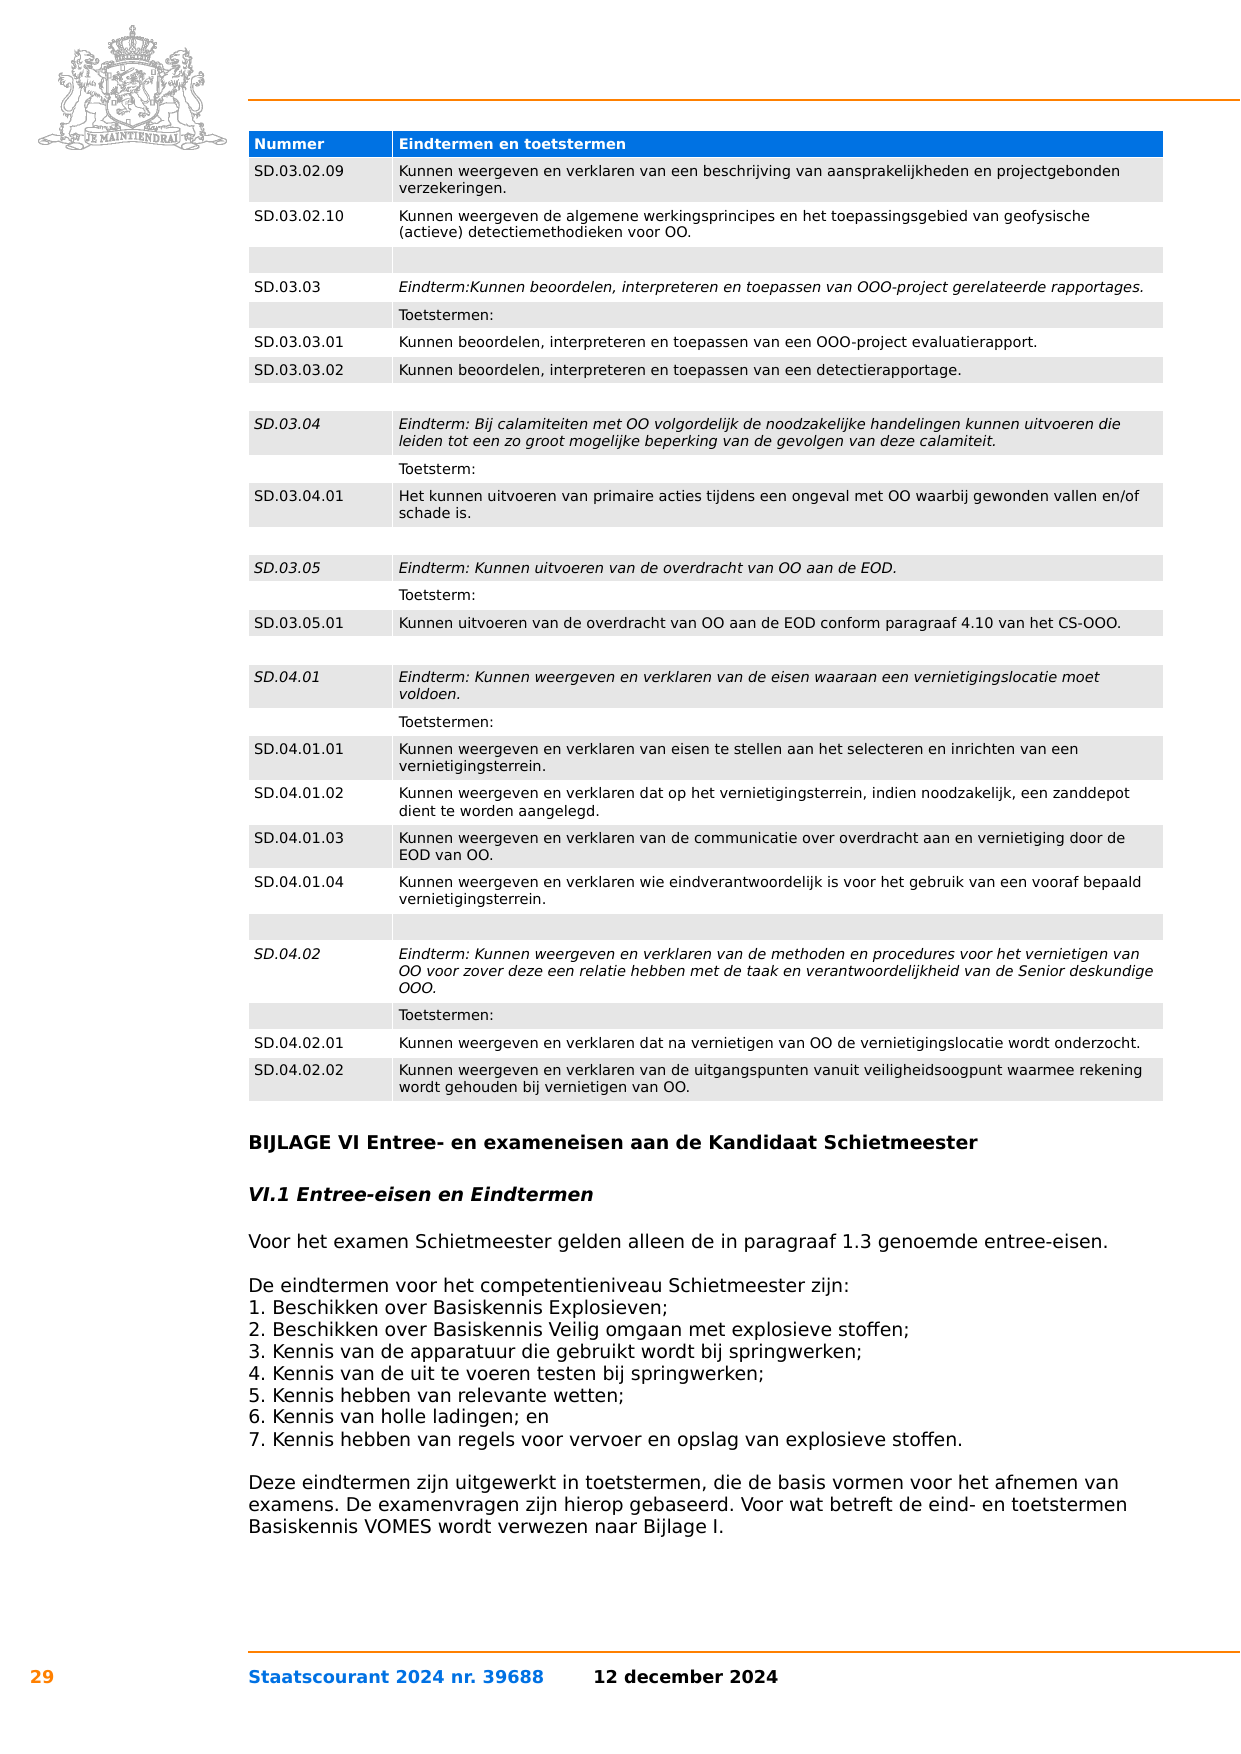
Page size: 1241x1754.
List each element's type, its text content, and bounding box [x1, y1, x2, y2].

table_cell SD.04.01.04 [249, 870, 392, 913]
text 3. Kennis van de apparatuur die gebruikt wordt bij springwerken; [248, 1341, 1163, 1362]
table_cell SD.04.01 [249, 665, 392, 708]
table_cell Eindterm: Kunnen uitvoeren van de overdracht van OO aan de EOD. [393, 555, 1163, 581]
text 5. Kennis hebben van relevante wetten; [248, 1384, 1163, 1406]
text 1. Beschikken over Basiskennis Explosieven; [248, 1297, 1163, 1318]
table_cell SD.03.03 [249, 275, 392, 301]
table_cell Kunnen weergeven en verklaren van de communicatie over overdracht aan en vernietiging door de EOD van OO. [393, 825, 1163, 868]
table_cell SD.03.05 [249, 555, 392, 581]
table_cell SD.04.01.02 [249, 781, 392, 824]
table_cell [249, 637, 392, 663]
table_cell SD.04.02.02 [249, 1058, 392, 1101]
table_cell Kunnen beoordelen, interpreteren en toepassen van een OOO-project evaluatierapport. [393, 329, 1163, 356]
table_cell SD.03.04.01 [249, 483, 392, 527]
table_cell Kunnen weergeven en verklaren dat na vernietigen van OO de vernietigingslocatie wordt onderzocht. [393, 1030, 1163, 1056]
table_cell [393, 914, 1163, 940]
text Voor het examen Schietmeester gelden alleen de in paragraaf 1.3 genoemde entree-eisen. [248, 1231, 1163, 1253]
table_cell Toetstermen: [393, 1003, 1163, 1029]
table_cell Kunnen weergeven en verklaren van eisen te stellen aan het selecteren en inrichten van een vernietigingsterrein. [393, 736, 1163, 780]
table_cell Kunnen weergeven en verklaren van de uitgangspunten vanuit veiligheidsoogpunt waarmee rekening wordt gehouden bij vernietigen van OO. [393, 1058, 1163, 1101]
table_cell [249, 528, 392, 554]
table_cell Kunnen weergeven en verklaren van een beschrijving van aansprakelijkheden en projectgebonden verzekeringen. [393, 158, 1163, 202]
table_cell Toetstermen: [393, 302, 1163, 328]
table_header Eindtermen en toetstermen [393, 131, 1163, 157]
table_cell Toetsterm: [393, 583, 1163, 609]
table_cell [393, 528, 1163, 554]
table_cell SD.04.02 [249, 941, 392, 1002]
table_cell Het kunnen uitvoeren van primaire acties tijdens een ongeval met OO waarbij gewonden vallen en/of schade is. [393, 483, 1163, 527]
table_cell [249, 302, 392, 328]
table_cell [393, 247, 1163, 273]
table_cell [249, 456, 392, 482]
picture [38, 25, 227, 150]
table_cell Toetstermen: [393, 709, 1163, 735]
table_cell Eindterm: Kunnen weergeven en verklaren van de methoden en procedures voor het vernietigen van OO voor zover deze een relatie hebben met de taak en verantwoordelijkheid van de Senior deskundige OOO. [393, 941, 1163, 1002]
table_cell SD.03.03.01 [249, 329, 392, 356]
table_cell Eindterm: Kunnen weergeven en verklaren van de eisen waaraan een vernietigingslocatie moet voldoen. [393, 665, 1163, 708]
table_cell SD.03.04 [249, 411, 392, 455]
table_cell [249, 384, 392, 410]
table_cell [249, 709, 392, 735]
text 6. Kennis van holle ladingen; en [248, 1406, 1163, 1428]
text 2. Beschikken over Basiskennis Veilig omgaan met explosieve stoffen; [248, 1318, 1163, 1341]
table_cell Kunnen beoordelen, interpreteren en toepassen van een detectierapportage. [393, 357, 1163, 383]
table_header Nummer [249, 131, 392, 157]
table_cell [249, 583, 392, 609]
table_cell [249, 247, 392, 273]
table_cell SD.04.02.01 [249, 1030, 392, 1056]
subtitle BIJLAGE VI Entree- en exameneisen aan de Kandidaat Schietmeester [248, 1132, 1163, 1154]
table_cell SD.03.05.01 [249, 610, 392, 636]
table_cell Toetsterm: [393, 456, 1163, 482]
text Deze eindtermen zijn uitgewerkt in toetstermen, die de basis vormen voor het afnemen van examens. De examenvragen zijn hierop gebaseerd. Voor wat betreft de eind- en toetstermen Basiskennis VOMES wordt verwezen naar Bijlage I. [248, 1472, 1163, 1538]
table_cell [393, 384, 1163, 410]
table_cell Eindterm: Bij calamiteiten met OO volgordelijk de noodzakelijke handelingen kunnen uitvoeren die leiden tot een zo groot mogelijke beperking van de gevolgen van deze calamiteit. [393, 411, 1163, 455]
table_cell Kunnen weergeven en verklaren dat op het vernietigingsterrein, indien noodzakelijk, een zanddepot dient te worden aangelegd. [393, 781, 1163, 824]
table_cell SD.04.01.01 [249, 736, 392, 780]
table_cell Kunnen uitvoeren van de overdracht van OO aan de EOD conform paragraaf 4.10 van het CS-OOO. [393, 610, 1163, 636]
table_cell SD.04.01.03 [249, 825, 392, 868]
table_cell [393, 637, 1163, 663]
table_cell Kunnen weergeven de algemene werkingsprincipes en het toepassingsgebied van geofysische (actieve) detectiemethodieken voor OO. [393, 203, 1163, 246]
table_cell SD.03.03.02 [249, 357, 392, 383]
text 7. Kennis hebben van regels voor vervoer en opslag van explosieve stoffen. [248, 1428, 1163, 1450]
text De eindtermen voor het competentieniveau Schietmeester zijn: [248, 1274, 1163, 1297]
table_cell SD.03.02.10 [249, 203, 392, 246]
table_cell Eindterm:Kunnen beoordelen, interpreteren en toepassen van OOO-project gerelateerde rapportages. [393, 275, 1163, 301]
table_cell SD.03.02.09 [249, 158, 392, 202]
text 4. Kennis van de uit te voeren testen bij springwerken; [248, 1362, 1163, 1384]
table_cell Kunnen weergeven en verklaren wie eindverantwoordelijk is voor het gebruik van een vooraf bepaald vernietigingsterrein. [393, 870, 1163, 913]
table_cell [249, 1003, 392, 1029]
subtitle VI.1 Entree-eisen en Eindtermen [248, 1184, 1163, 1206]
table_cell [249, 914, 392, 940]
